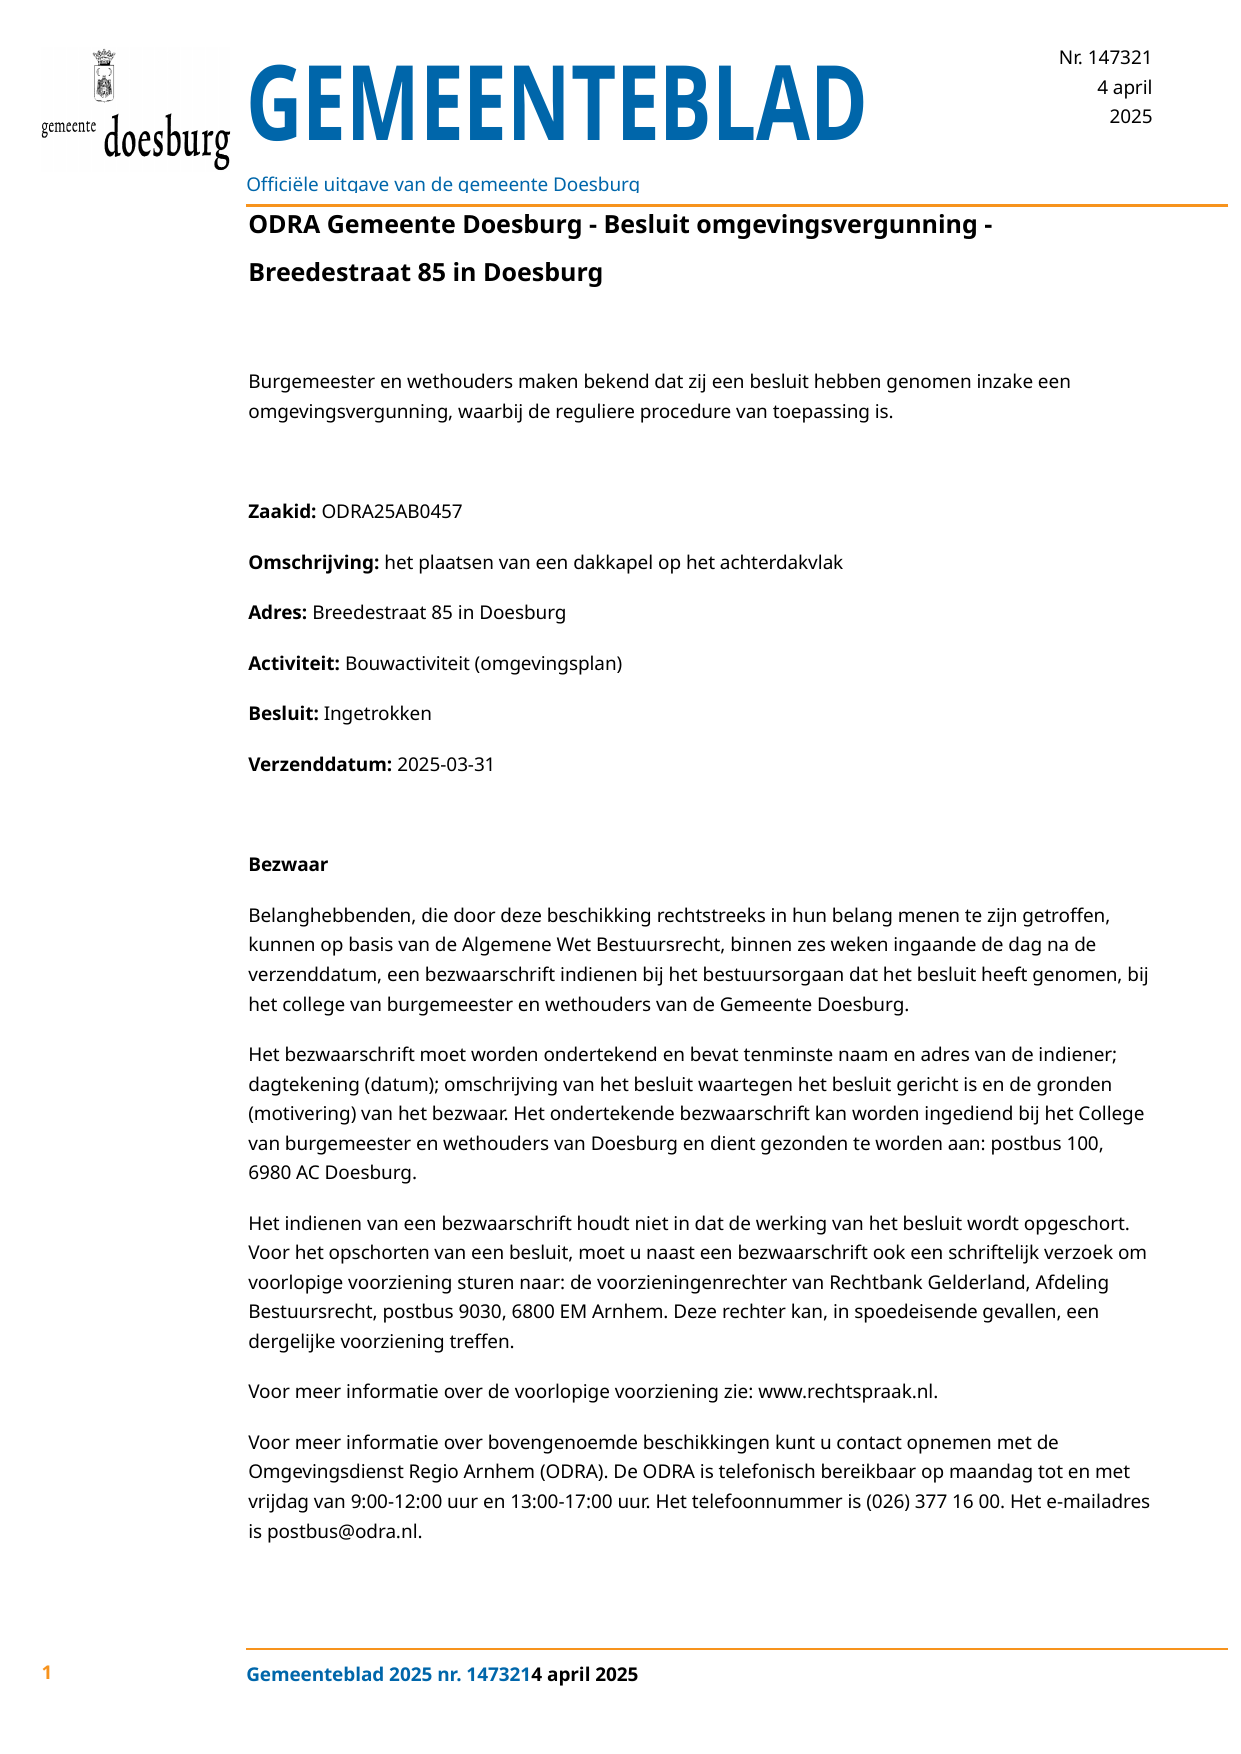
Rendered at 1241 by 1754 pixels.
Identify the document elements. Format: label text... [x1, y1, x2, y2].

text Verzenddatum: 2025-03-31 [248, 751, 1152, 777]
text Burgemeester en wethouders maken bekend dat zij een besluit hebben genomen inzake een omgevingsvergunning, waarbij de reguliere procedure van toepassing is. [248, 368, 1152, 424]
text ODRA Gemeente Doesburg - Besluit omgevingsvergunning - Breedestraat 85 in Doesburg [248, 207, 1152, 288]
text Voor meer informatie over bovengenoemde beschikkingen kunt u contact opnemen met de Omgevingsdienst Regio Arnhem (ODRA). De ODRA is telefonisch bereikbaar op maandag tot en met vrijdag van 9:00-12:00 uur en 13:00-17:00 uur. Het telefoonnummer is (026) 377 16 00. Het e-mailadres is postbus@odra.nl. [248, 1429, 1152, 1544]
text Het indienen van een bezwaarschrift houdt niet in dat de werking van het besluit wordt opgeschort. Voor het opschorten van een besluit, moet u naast een bezwaarschrift ook een schriftelijk verzoek om voorlopige voorziening sturen naar: de voorzieningenrechter van Rechtbank Gelderland, Afdeling Bestuursrecht, postbus 9030, 6800 EM Arnhem. Deze rechter kan, in spoedeisende gevallen, een dergelijke voorziening treffen. [248, 1210, 1152, 1354]
text Activiteit: Bouwactiviteit (omgevingsplan) [248, 650, 1152, 676]
text Het bezwaarschrift moet worden ondertekend en bevat tenminste naam en adres van de indiener; dagtekening (datum); omschrijving van het besluit waartegen het besluit gericht is en de gronden (motivering) van het bezwaar. Het ondertekende bezwaarschrift kan worden ingediend bij het College van burgemeester en wethouders van Doesburg en dient gezonden te worden aan: postbus 100, 6980 AC Doesburg. [248, 1041, 1152, 1185]
text Bezwaar [248, 852, 1152, 877]
text Belanghebbenden, die door deze beschikking rechtstreeks in hun belang menen te zijn getroffen, kunnen op basis van de Algemene Wet Bestuursrecht, binnen zes weken ingaande de dag na de verzenddatum, een bezwaarschrift indienen bij het bestuursorgaan dat het besluit heeft genomen, bij het college van burgemeester en wethouders van de Gemeente Doesburg. [248, 902, 1152, 1017]
picture [41, 47, 231, 172]
text Besluit: Ingetrokken [248, 700, 1152, 726]
text Adres: Breedestraat 85 in Doesburg [248, 599, 1152, 625]
text Zaakid: ODRA25AB0457 [248, 499, 1152, 524]
text Omschrijving: het plaatsen van een dakkapel op het achterdakvlak [248, 549, 1152, 575]
text Voor meer informatie over de voorlopige voorziening zie: www.rechtspraak.nl. [248, 1379, 1152, 1404]
